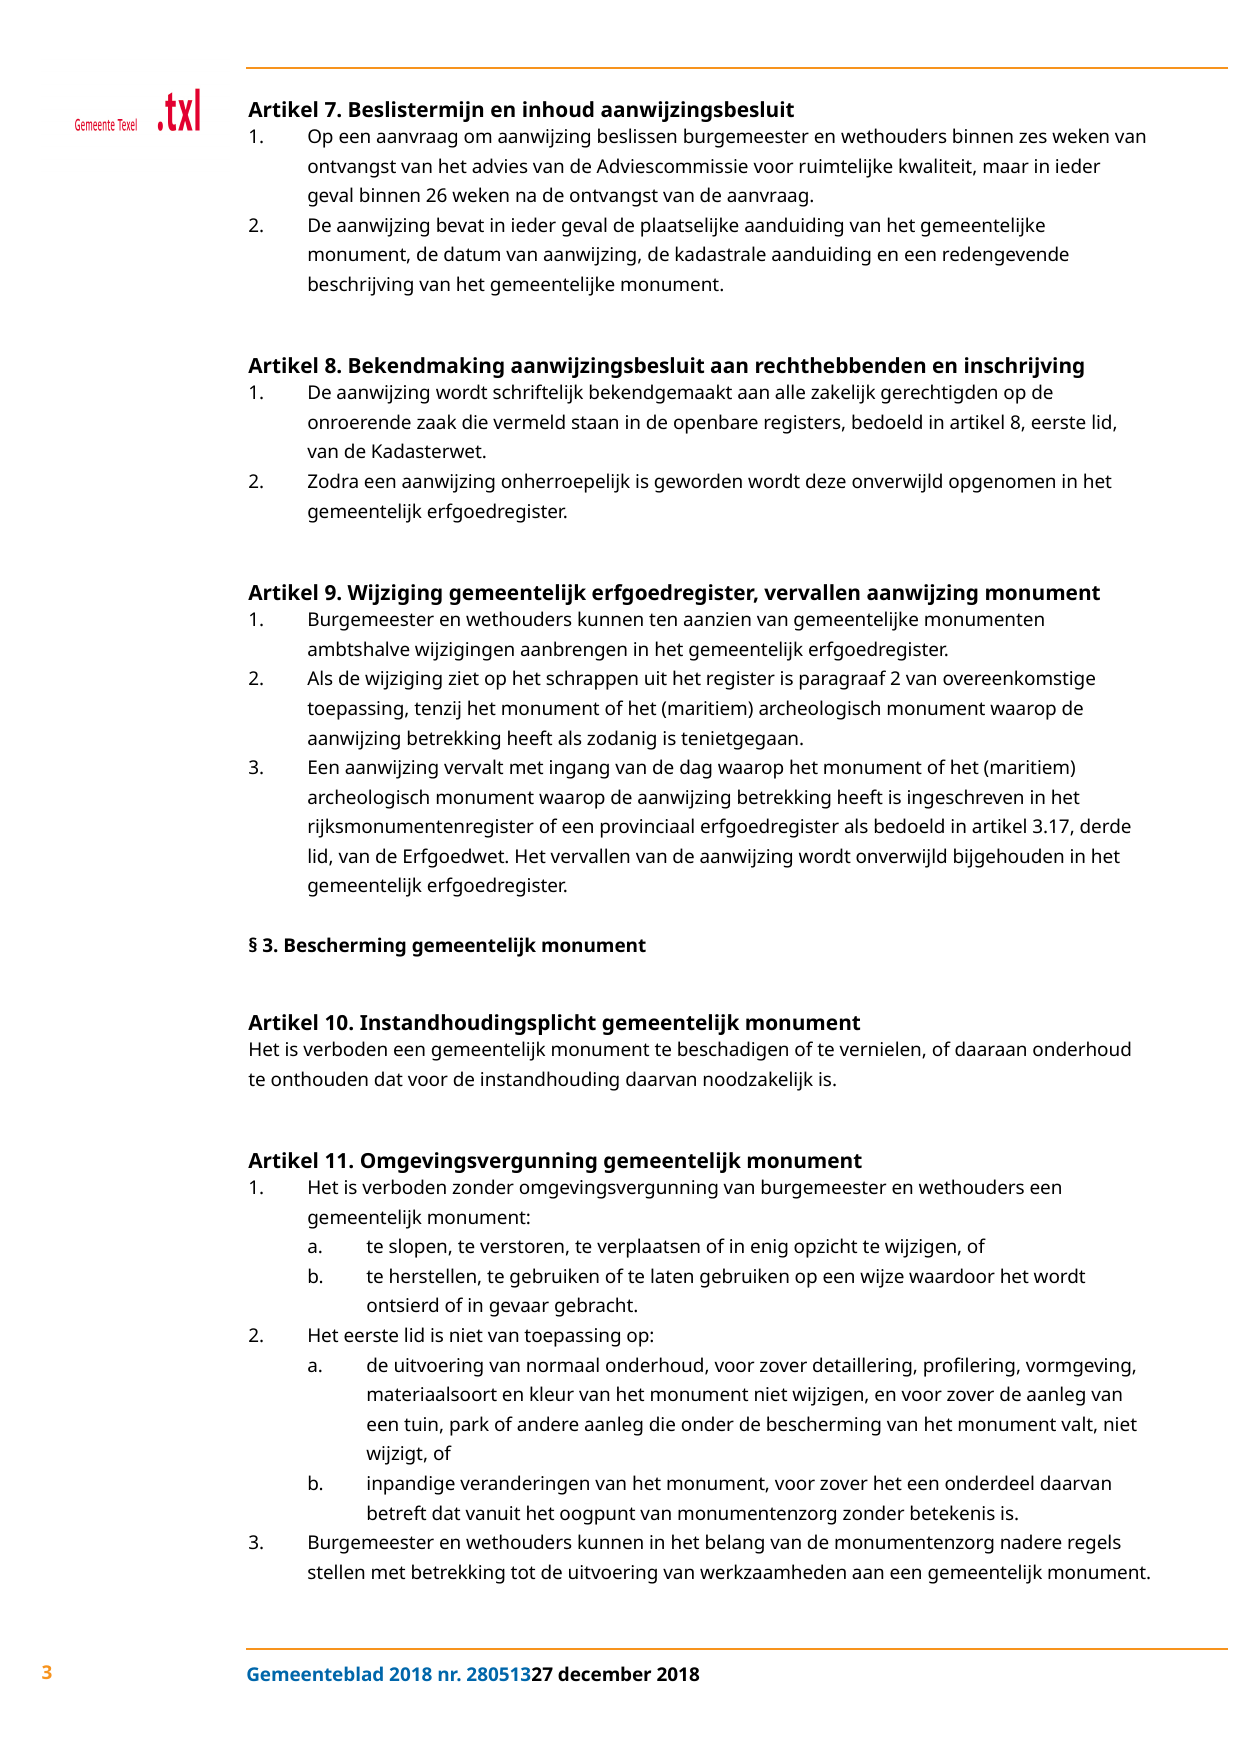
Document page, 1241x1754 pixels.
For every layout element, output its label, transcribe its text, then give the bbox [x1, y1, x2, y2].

list De aanwijzing wordt schriftelijk bekendgemaakt aan alle zakelijk gerechtigden op de onroerende zaak die vermeld staan in de openbare registers, bedoeld in artikel 8, eerste lid, van de Kadasterwet. [248, 379, 1152, 464]
list Burgemeester en wethouders kunnen ten aanzien van gemeentelijke monumenten ambtshalve wijzigingen aanbrengen in het gemeentelijk erfgoedregister. [248, 606, 1152, 662]
list Als de wijziging ziet op het schrappen uit het register is paragraaf 2 van overeenkomstige toepassing, tenzij het monument of het (maritiem) archeologisch monument waarop de aanwijzing betrekking heeft als zodanig is tenietgegaan. [248, 666, 1152, 750]
list De aanwijzing bevat in ieder geval de plaatselijke aanduiding van het gemeentelijke monument, de datum van aanwijzing, de kadastrale aanduiding en een redengevende beschrijving van het gemeentelijke monument. [248, 212, 1152, 297]
list Het eerste lid is niet van toepassing op: [248, 1322, 1152, 1348]
text Artikel 7. Beslistermijn en inhoud aanwijzingsbesluit [248, 95, 1152, 123]
list Het is verboden zonder omgevingsvergunning van burgemeester en wethouders een gemeentelijk monument: [248, 1174, 1152, 1230]
text Artikel 10. Instandhoudingsplicht gemeentelijk monument [248, 1008, 1152, 1036]
list Zodra een aanwijzing onherroepelijk is geworden wordt deze onverwijld opgenomen in het gemeentelijk erfgoedregister. [248, 468, 1152, 524]
text Artikel 9. Wijziging gemeentelijk erfgoedregister, vervallen aanwijzing monument [248, 578, 1152, 606]
picture [41, 47, 231, 172]
list inpandige veranderingen van het monument, voor zover het een onderdeel daarvan betreft dat vanuit het oogpunt van monumentenzorg zonder betekenis is. [307, 1470, 1152, 1526]
list Een aanwijzing vervalt met ingang van de dag waarop het monument of het (maritiem) archeologisch monument waarop de aanwijzing betrekking heeft is ingeschreven in het rijksmonumentenregister of een provinciaal erfgoedregister als bedoeld in artikel 3.17, derde lid, van de Erfgoedwet. Het vervallen van de aanwijzing wordt onverwijld bijgehouden in het gemeentelijk erfgoedregister. [248, 754, 1152, 898]
list te herstellen, te gebruiken of te laten gebruiken op een wijze waardoor het wordt ontsierd of in gevaar gebracht. [307, 1263, 1152, 1318]
list Op een aanvraag om aanwijzing beslissen burgemeester en wethouders binnen zes weken van ontvangst van het advies van de Adviescommissie voor ruimtelijke kwaliteit, maar in ieder geval binnen 26 weken na de ontvangst van de aanvraag. [248, 123, 1152, 208]
list de uitvoering van normaal onderhoud, voor zover detaillering, profilering, vormgeving, materiaalsoort en kleur van het monument niet wijzigen, en voor zover de aanleg van een tuin, park of andere aanleg die onder de bescherming van het monument valt, niet wijzigt, of [307, 1352, 1152, 1466]
text Artikel 11. Omgevingsvergunning gemeentelijk monument [248, 1146, 1152, 1174]
text Artikel 8. Bekendmaking aanwijzingsbesluit aan rechthebbenden en inschrijving [248, 351, 1152, 379]
text § 3. Bescherming gemeentelijk monument [248, 932, 1152, 957]
list te slopen, te verstoren, te verplaatsen of in enig opzicht te wijzigen, of [307, 1233, 1152, 1259]
text Het is verboden een gemeentelijk monument te beschadigen of te vernielen, of daaraan onderhoud te onthouden dat voor de instandhouding daarvan noodzakelijk is. [248, 1036, 1152, 1092]
list Burgemeester en wethouders kunnen in het belang van de monumentenzorg nadere regels stellen met betrekking tot de uitvoering van werkzaamheden aan een gemeentelijk monument. [248, 1529, 1152, 1585]
